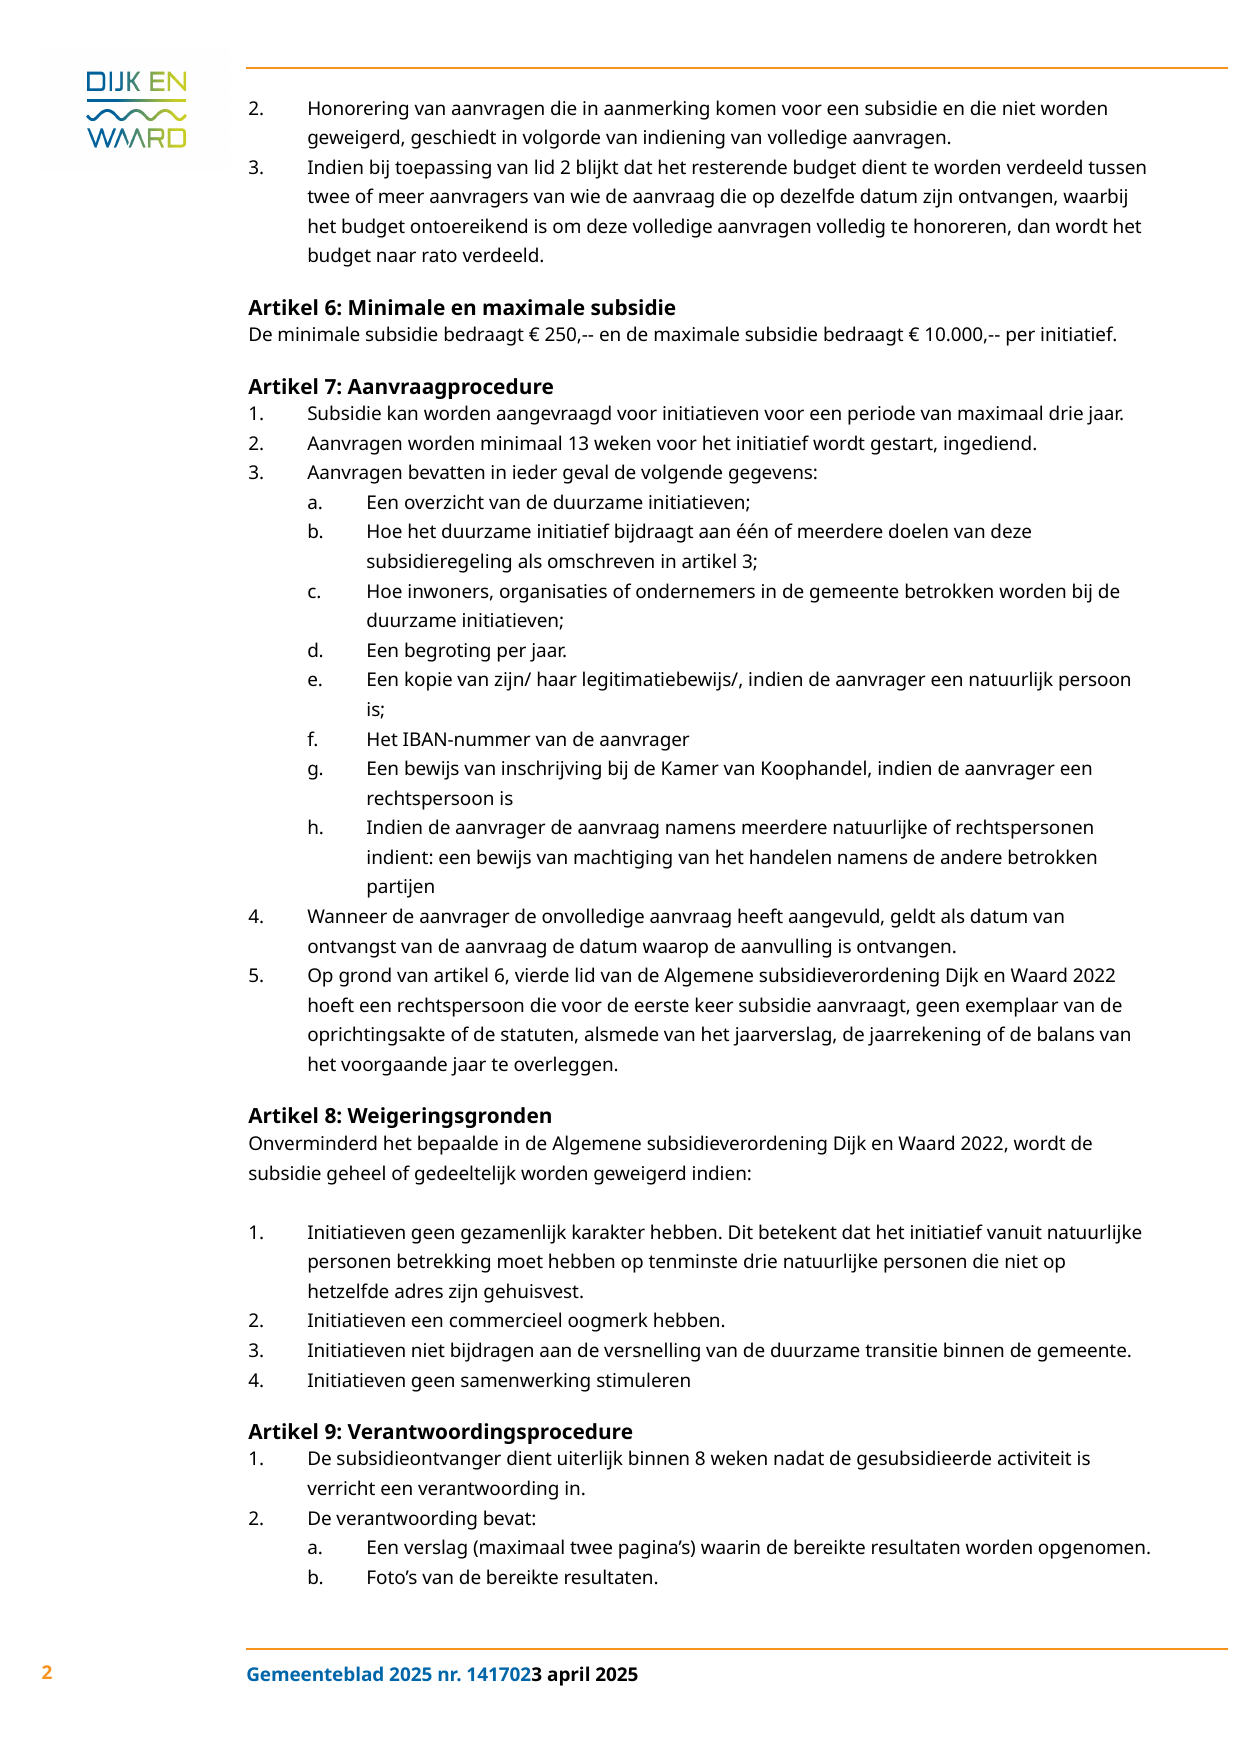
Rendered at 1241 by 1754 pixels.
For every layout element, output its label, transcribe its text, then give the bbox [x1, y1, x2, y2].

text De minimale subsidie bedraagt € 250,-- en de maximale subsidie bedraagt € 10.000,-- per initiatief. [248, 322, 1152, 347]
list Een begroting per jaar. [307, 637, 1152, 663]
text Onverminderd het bepaalde in de Algemene subsidieverordening Dijk en Waard 2022, wordt de subsidie geheel of gedeeltelijk worden geweigerd indien: [248, 1130, 1152, 1185]
list Initiatieven niet bijdragen aan de versnelling van de duurzame transitie binnen de gemeente. [248, 1337, 1152, 1363]
list Wanneer de aanvrager de onvolledige aanvraag heeft aangevuld, geldt als datum van ontvangst van de aanvraag de datum waarop de aanvulling is ontvangen. [248, 903, 1152, 959]
list Het IBAN-nummer van de aanvrager [307, 726, 1152, 752]
list Honorering van aanvragen die in aanmerking komen voor een subsidie en die niet worden geweigerd, geschiedt in volgorde van indiening van volledige aanvragen. [248, 95, 1152, 150]
list Hoe inwoners, organisaties of ondernemers in de gemeente betrokken worden bij de duurzame initiatieven; [307, 578, 1152, 633]
list Een overzicht van de duurzame initiatieven; [307, 489, 1152, 515]
list Aanvragen bevatten in ieder geval de volgende gegevens: [248, 459, 1152, 485]
list Aanvragen worden minimaal 13 weken voor het initiatief wordt gestart, ingediend. [248, 430, 1152, 456]
text Artikel 8: Weigeringsgronden [248, 1102, 1152, 1130]
picture [41, 47, 231, 172]
list De verantwoording bevat: [248, 1505, 1152, 1531]
list Initiatieven geen samenwerking stimuleren [248, 1367, 1152, 1392]
list Hoe het duurzame initiatief bijdraagt aan één of meerdere doelen van deze subsidieregeling als omschreven in artikel 3; [307, 519, 1152, 574]
list Een kopie van zijn/ haar legitimatiebewijs/, indien de aanvrager een natuurlijk persoon is; [307, 667, 1152, 722]
list Een bewijs van inschrijving bij de Kamer van Koophandel, indien de aanvrager een rechtspersoon is [307, 755, 1152, 811]
list Foto’s van de bereikte resultaten. [307, 1564, 1152, 1590]
text Artikel 6: Minimale en maximale subsidie [248, 293, 1152, 322]
list Subsidie kan worden aangevraagd voor initiatieven voor een periode van maximaal drie jaar. [248, 400, 1152, 426]
list Indien de aanvrager de aanvraag namens meerdere natuurlijke of rechtspersonen indient: een bewijs van machtiging van het handelen namens de andere betrokken partijen [307, 814, 1152, 899]
list Initiatieven een commercieel oogmerk hebben. [248, 1308, 1152, 1333]
list Initiatieven geen gezamenlijk karakter hebben. Dit betekent dat het initiatief vanuit natuurlijke personen betrekking moet hebben op tenminste drie natuurlijke personen die niet op hetzelfde adres zijn gehuisvest. [248, 1219, 1152, 1304]
list Indien bij toepassing van lid 2 blijkt dat het resterende budget dient te worden verdeeld tussen twee of meer aanvragers van wie de aanvraag die op dezelfde datum zijn ontvangen, waarbij het budget ontoereikend is om deze volledige aanvragen volledig te honoreren, dan wordt het budget naar rato verdeeld. [248, 154, 1152, 268]
text Artikel 7: Aanvraagprocedure [248, 372, 1152, 400]
list Een verslag (maximaal twee pagina’s) waarin de bereikte resultaten worden opgenomen. [307, 1534, 1152, 1560]
list De subsidieontvanger dient uiterlijk binnen 8 weken nadat de gesubsidieerde activiteit is verricht een verantwoording in. [248, 1446, 1152, 1501]
text Artikel 9: Verantwoordingsprocedure [248, 1417, 1152, 1446]
list Op grond van artikel 6, vierde lid van de Algemene subsidieverordening Dijk en Waard 2022 hoeft een rechtspersoon die voor de eerste keer subsidie aanvraagt, geen exemplaar van de oprichtingsakte of de statuten, alsmede van het jaarverslag, de jaarrekening of de balans van het voorgaande jaar te overleggen. [248, 962, 1152, 1077]
